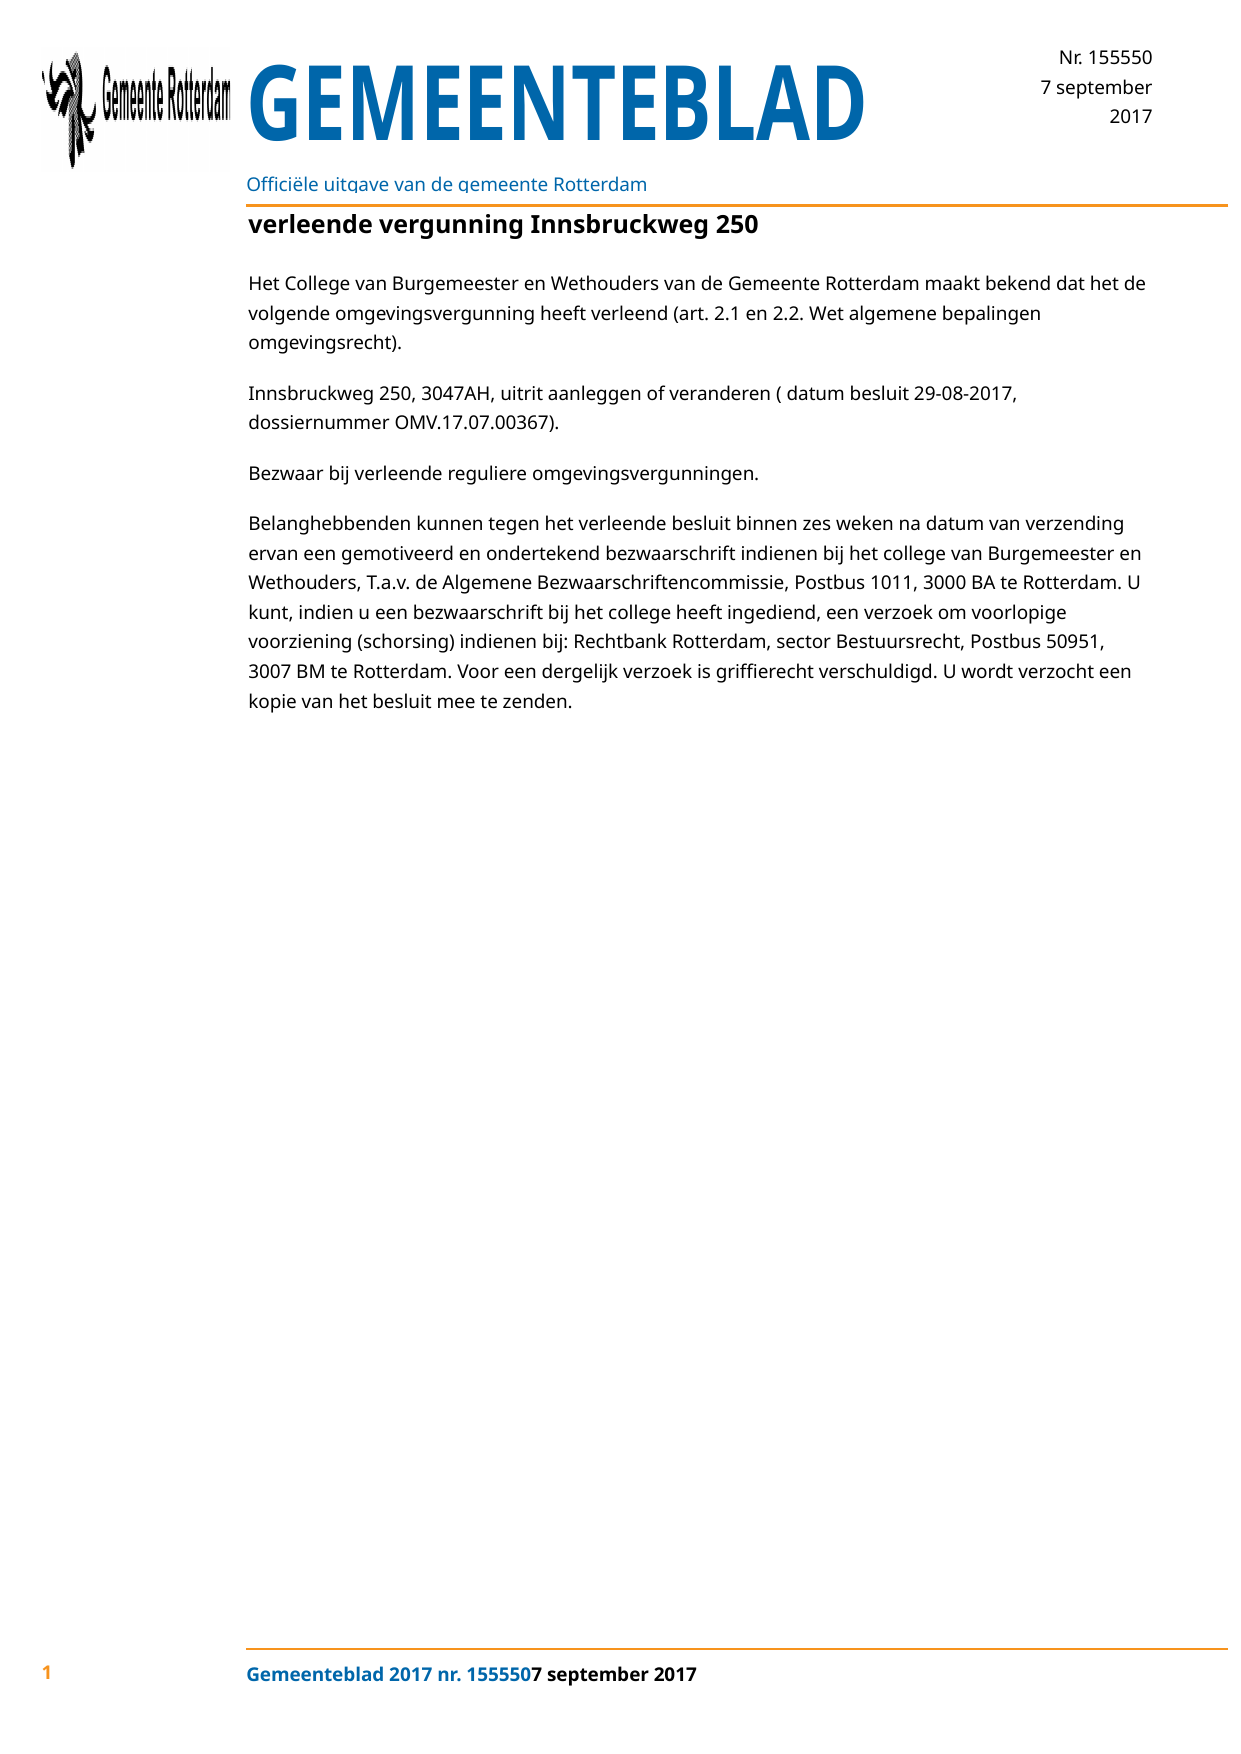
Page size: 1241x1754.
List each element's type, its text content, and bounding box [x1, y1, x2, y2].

text Innsbruckweg 250, 3047AH, uitrit aanleggen of veranderen ( datum besluit 29-08-2017, dossiernummer OMV.17.07.00367). [248, 380, 1152, 435]
picture [41, 47, 231, 172]
text Het College van Burgemeester en Wethouders van de Gemeente Rotterdam maakt bekend dat het de volgende omgevingsvergunning heeft verleend (art. 2.1 en 2.2. Wet algemene bepalingen omgevingsrecht). [248, 270, 1152, 355]
text verleende vergunning Innsbruckweg 250 [248, 207, 1152, 241]
text Bezwaar bij verleende reguliere omgevingsvergunningen. [248, 460, 1152, 486]
text Belanghebbenden kunnen tegen het verleende besluit binnen zes weken na datum van verzending ervan een gemotiveerd en ondertekend bezwaarschrift indienen bij het college van Burgemeester en Wethouders, T.a.v. de Algemene Bezwaarschriftencommissie, Postbus 1011, 3000 BA te Rotterdam. U kunt, indien u een bezwaarschrift bij het college heeft ingediend, een verzoek om voorlopige voorziening (schorsing) indienen bij: Rechtbank Rotterdam, sector Bestuursrecht, Postbus 50951, 3007 BM te Rotterdam. Voor een dergelijk verzoek is griffierecht verschuldigd. U wordt verzocht een kopie van het besluit mee te zenden. [248, 510, 1152, 713]
